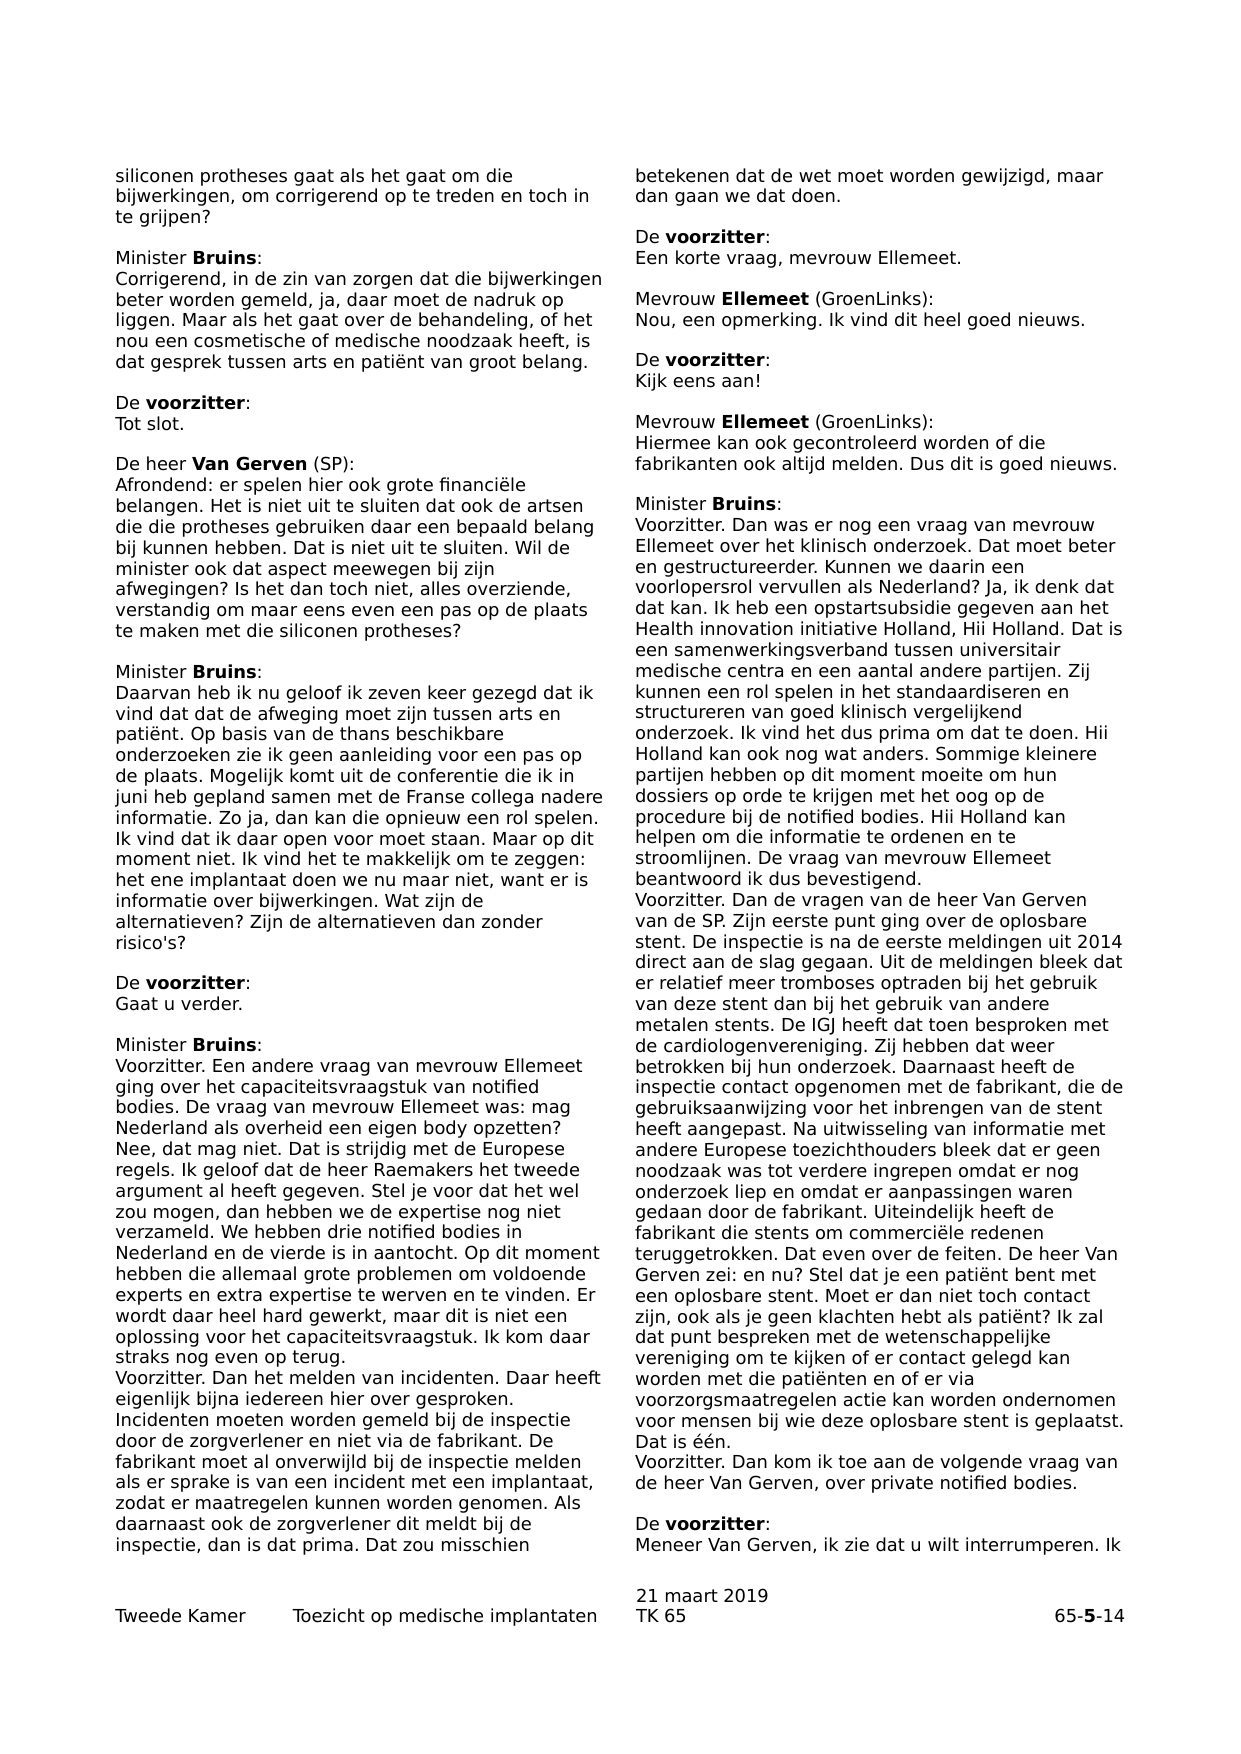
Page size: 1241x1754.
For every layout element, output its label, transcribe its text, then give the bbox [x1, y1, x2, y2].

text Meneer Van Gerven, ik zie dat u wilt interrumperen. Ik [635, 1535, 1125, 1556]
text De heer Van Gerven (SP): [115, 454, 605, 475]
text Minister Bruins: [115, 248, 605, 268]
text Tot slot. [115, 413, 605, 434]
text Minister Bruins: [635, 494, 1125, 515]
text Gaat u verder. [115, 994, 605, 1015]
text Afrondend: er spelen hier ook grote financiële belangen. Het is niet uit te sluiten dat ook de artsen die die protheses gebruiken daar een bepaald belang bij kunnen hebben. Dat is niet uit te sluiten. Wil de minister ook dat aspect meewegen bij zijn afwegingen? Is het dan toch niet, alles overziende, verstandig om maar eens even een pas op de plaats te maken met die siliconen protheses? [115, 475, 605, 642]
text De voorzitter: [635, 227, 1125, 248]
text Daarvan heb ik nu geloof ik zeven keer gezegd dat ik vind dat dat de afweging moet zijn tussen arts en patiënt. Op basis van de thans beschikbare onderzoeken zie ik geen aanleiding voor een pas op de plaats. Mogelijk komt uit de conferentie die ik in juni heb gepland samen met de Franse collega nadere informatie. Zo ja, dan kan die opnieuw een rol spelen. Ik vind dat ik daar open voor moet staan. Maar op dit moment niet. Ik vind het te makkelijk om te zeggen: het ene implantaat doen we nu maar niet, want er is informatie over bijwerkingen. Wat zijn de alternatieven? Zijn de alternatieven dan zonder risico's? [115, 682, 605, 953]
text Nou, een opmerking. Ik vind dit heel goed nieuws. [635, 309, 1125, 330]
text Voorzitter. Dan was er nog een vraag van mevrouw Ellemeet over het klinisch onderzoek. Dat moet beter en gestructureerder. Kunnen we daarin een voorlopersrol vervullen als Nederland? Ja, ik denk dat dat kan. Ik heb een opstartsubsidie gegeven aan het Health innovation initiative Holland, Hii Holland. Dat is een samenwerkingsverband tussen universitair medische centra en een aantal andere partijen. Zij kunnen een rol spelen in het standaardiseren en structureren van goed klinisch vergelijkend onderzoek. Ik vind het dus prima om dat te doen. Hii Holland kan ook nog wat anders. Sommige kleinere partijen hebben op dit moment moeite om hun dossiers op orde te krijgen met het oog op de procedure bij de notified bodies. Hii Holland kan helpen om die informatie te ordenen en te stroomlijnen. De vraag van mevrouw Ellemeet beantwoord ik dus bevestigend. [635, 515, 1125, 890]
text Voorzitter. Een andere vraag van mevrouw Ellemeet ging over het capaciteitsvraagstuk van notified bodies. De vraag van mevrouw Ellemeet was: mag Nederland als overheid een eigen body opzetten? Nee, dat mag niet. Dat is strijdig met de Europese regels. Ik geloof dat de heer Raemakers het tweede argument al heeft gegeven. Stel je voor dat het wel zou mogen, dan hebben we de expertise nog niet verzameld. We hebben drie notified bodies in Nederland en de vierde is in aantocht. Op dit moment hebben die allemaal grote problemen om voldoende experts en extra expertise te werven en te vinden. Er wordt daar heel hard gewerkt, maar dit is niet een oplossing voor het capaciteitsvraagstuk. Ik kom daar straks nog even op terug. [115, 1056, 605, 1368]
text Minister Bruins: [115, 1035, 605, 1056]
text Een korte vraag, mevrouw Ellemeet. [635, 248, 1125, 268]
text Voorzitter. Dan kom ik toe aan de volgende vraag van de heer Van Gerven, over private notified bodies. [635, 1452, 1125, 1494]
text Corrigerend, in de zin van zorgen dat die bijwerkingen beter worden gemeld, ja, daar moet de nadruk op liggen. Maar als het gaat over de behandeling, of het nou een cosmetische of medische noodzaak heeft, is dat gesprek tussen arts en patiënt van groot belang. [115, 268, 605, 373]
text De voorzitter: [115, 973, 605, 994]
text Voorzitter. Dan het melden van incidenten. Daar heeft eigenlijk bijna iedereen hier over gesproken. Incidenten moeten worden gemeld bij de inspectie door de zorgverlener en niet via de fabrikant. De fabrikant moet al onverwijld bij de inspectie melden als er sprake is van een incident met een implantaat, zodat er maatregelen kunnen worden genomen. Als daarnaast ook de zorgverlener dit meldt bij de inspectie, dan is dat prima. Dat zou misschien [115, 1368, 605, 1556]
text Mevrouw Ellemeet (GroenLinks): [635, 288, 1125, 309]
text Kijk eens aan! [635, 371, 1125, 392]
text De voorzitter: [635, 1514, 1125, 1535]
text De voorzitter: [635, 350, 1125, 371]
text Minister Bruins: [115, 662, 605, 682]
text betekenen dat de wet moet worden gewijzigd, maar dan gaan we dat doen. [635, 165, 1125, 207]
text Mevrouw Ellemeet (GroenLinks): [635, 412, 1125, 432]
text De voorzitter: [115, 393, 605, 413]
text Hiermee kan ook gecontroleerd worden of die fabrikanten ook altijd melden. Dus dit is goed nieuws. [635, 432, 1125, 474]
text siliconen protheses gaat als het gaat om die bijwerkingen, om corrigerend op te treden en toch in te grijpen? [115, 165, 605, 228]
text Voorzitter. Dan de vragen van de heer Van Gerven van de SP. Zijn eerste punt ging over de oplosbare stent. De inspectie is na de eerste meldingen uit 2014 direct aan de slag gegaan. Uit de meldingen bleek dat er relatief meer tromboses optraden bij het gebruik van deze stent dan bij het gebruik van andere metalen stents. De IGJ heeft dat toen besproken met de cardiologenvereniging. Zij hebben dat weer betrokken bij hun onderzoek. Daarnaast heeft de inspectie contact opgenomen met de fabrikant, die de gebruiksaanwijzing voor het inbrengen van de stent heeft aangepast. Na uitwisseling van informatie met andere Europese toezichthouders bleek dat er geen noodzaak was tot verdere ingrepen omdat er nog onderzoek liep en omdat er aanpassingen waren gedaan door de fabrikant. Uiteindelijk heeft de fabrikant die stents om commerciële redenen teruggetrokken. Dat even over de feiten. De heer Van Gerven zei: en nu? Stel dat je een patiënt bent met een oplosbare stent. Moet er dan niet toch contact zijn, ook als je geen klachten hebt als patiënt? Ik zal dat punt bespreken met de wetenschappelijke vereniging om te kijken of er contact gelegd kan worden met die patiënten en of er via voorzorgsmaatregelen actie kan worden ondernomen voor mensen bij wie deze oplosbare stent is geplaatst. Dat is één. [635, 890, 1125, 1452]
